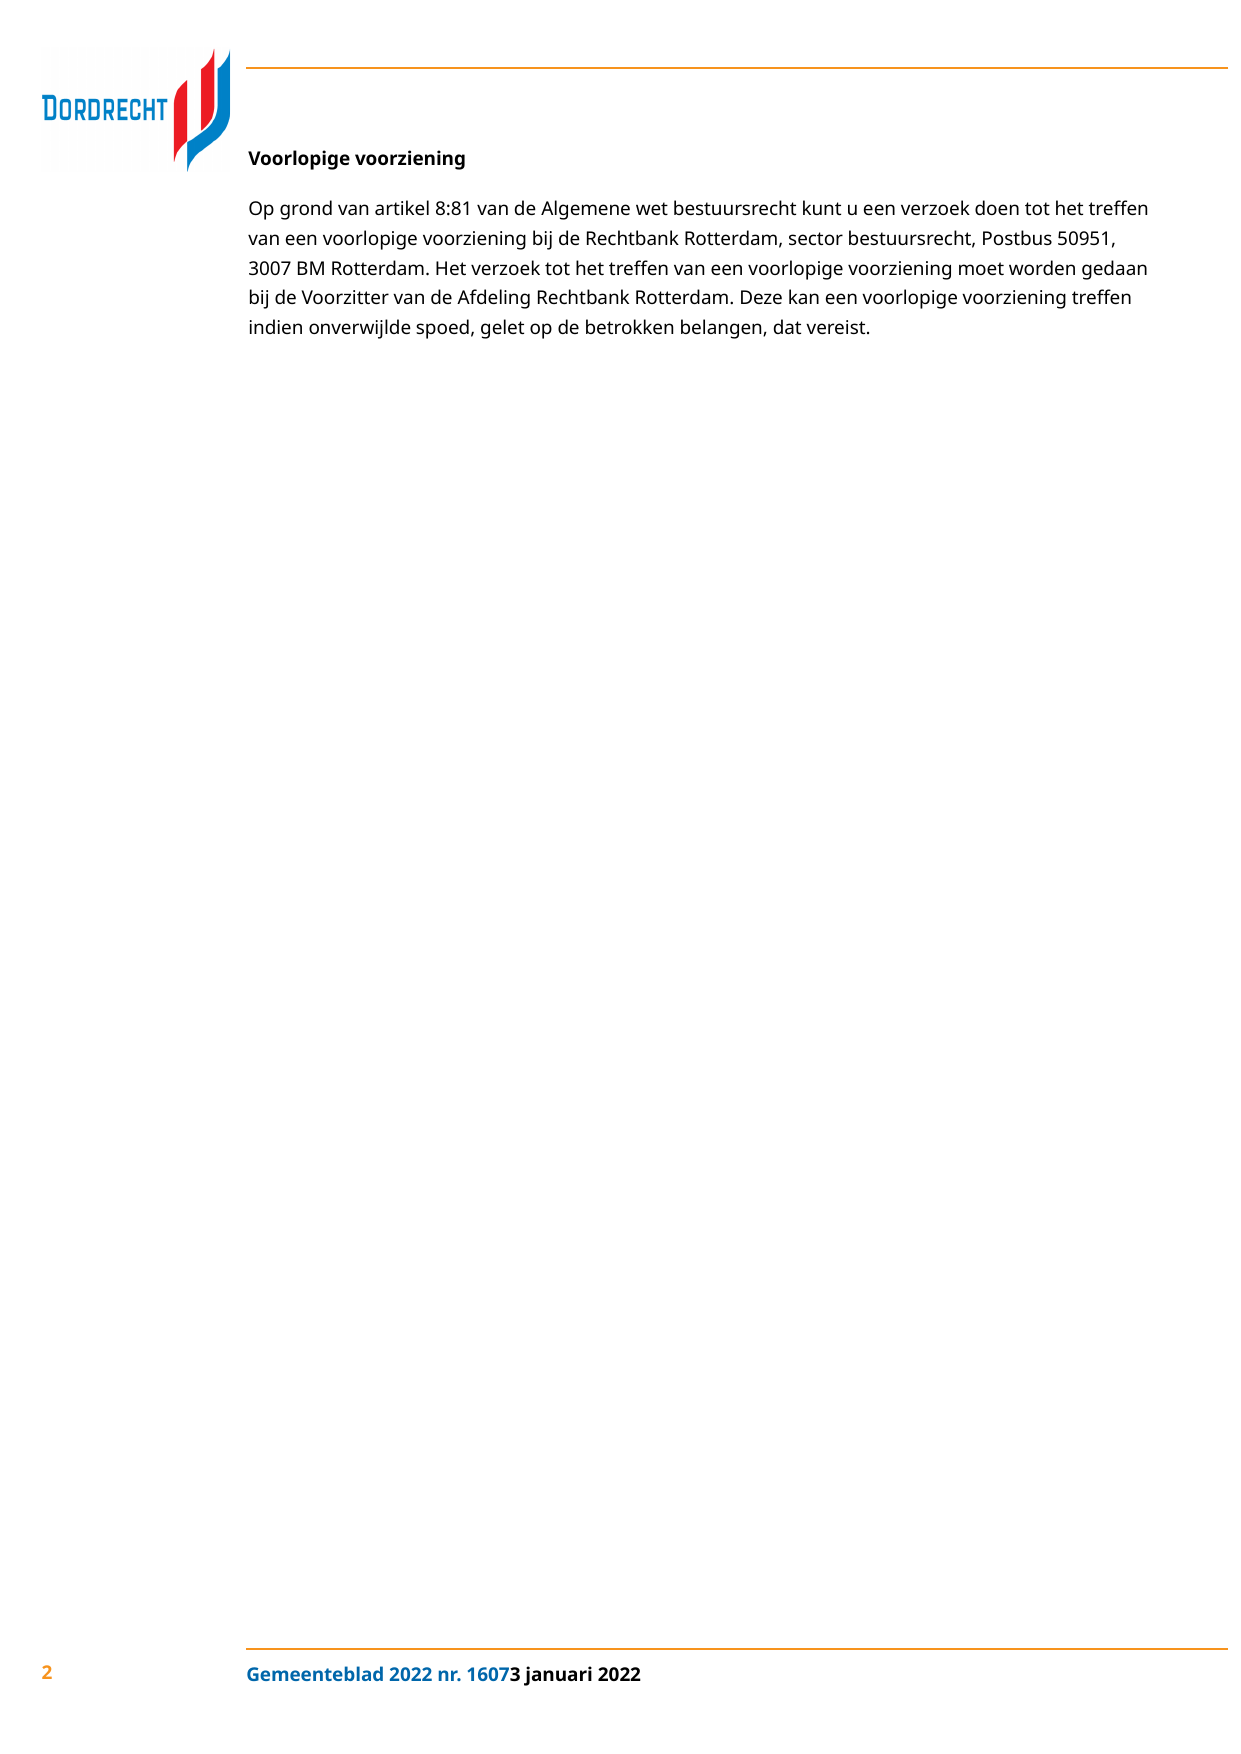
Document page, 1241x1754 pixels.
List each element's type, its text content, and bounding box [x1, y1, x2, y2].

picture [41, 47, 231, 172]
text Voorlopige voorziening [248, 145, 1152, 171]
text Op grond van artikel 8:81 van de Algemene wet bestuursrecht kunt u een verzoek doen tot het treffen van een voorlopige voorziening bij de Rechtbank Rotterdam, sector bestuursrecht, Postbus 50951, 3007 BM Rotterdam. Het verzoek tot het treffen van een voorlopige voorziening moet worden gedaan bij de Voorzitter van de Afdeling Rechtbank Rotterdam. Deze kan een voorlopige voorziening treffen indien onverwijlde spoed, gelet op de betrokken belangen, dat vereist. [248, 196, 1152, 340]
